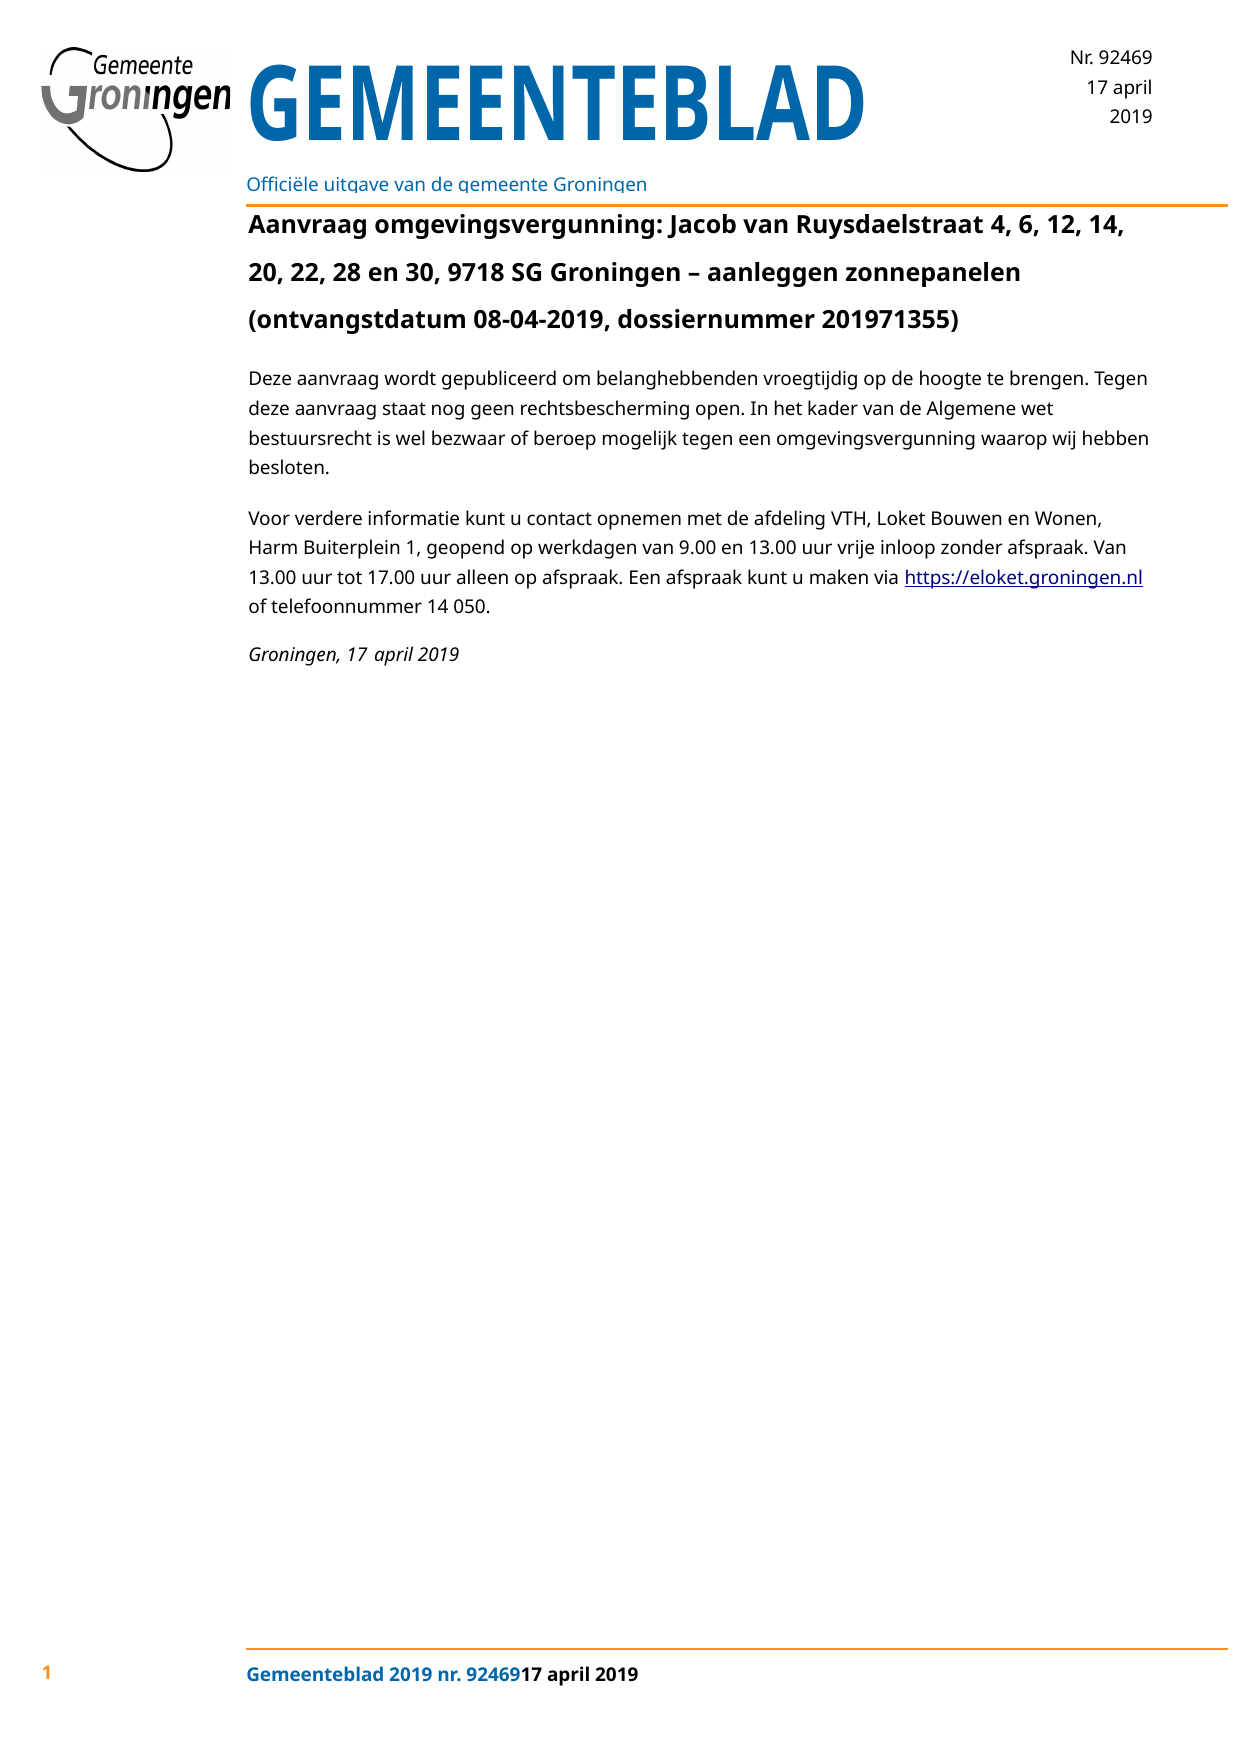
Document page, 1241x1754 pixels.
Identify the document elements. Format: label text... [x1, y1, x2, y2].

text Groningen, 17 april 2019 [248, 641, 1152, 667]
text Aanvraag omgevingsvergunning: Jacob van Ruysdaelstraat 4, 6, 12, 14, 20, 22, 28 en 30, 9718 SG Groningen – aanleggen zonnepanelen (ontvangstdatum 08-04-2019, dossiernummer 201971355) [248, 207, 1152, 336]
text Voor verdere informatie kunt u contact opnemen met de afdeling VTH, Loket Bouwen en Wonen, Harm Buiterplein 1, geopend op werkdagen van 9.00 en 13.00 uur vrije inloop zonder afspraak. Van 13.00 uur tot 17.00 uur alleen op afspraak. Een afspraak kunt u maken via https://eloket.groningen.nl of telefoonnummer 14 050. [248, 505, 1152, 619]
text Deze aanvraag wordt gepubliceerd om belanghebbenden vroegtijdig op de hoogte te brengen. Tegen deze aanvraag staat nog geen rechtsbescherming open. In het kader van de Algemene wet bestuursrecht is wel bezwaar of beroep mogelijk tegen een omgevingsvergunning waarop wij hebben besloten. [248, 366, 1152, 480]
picture [41, 47, 231, 172]
